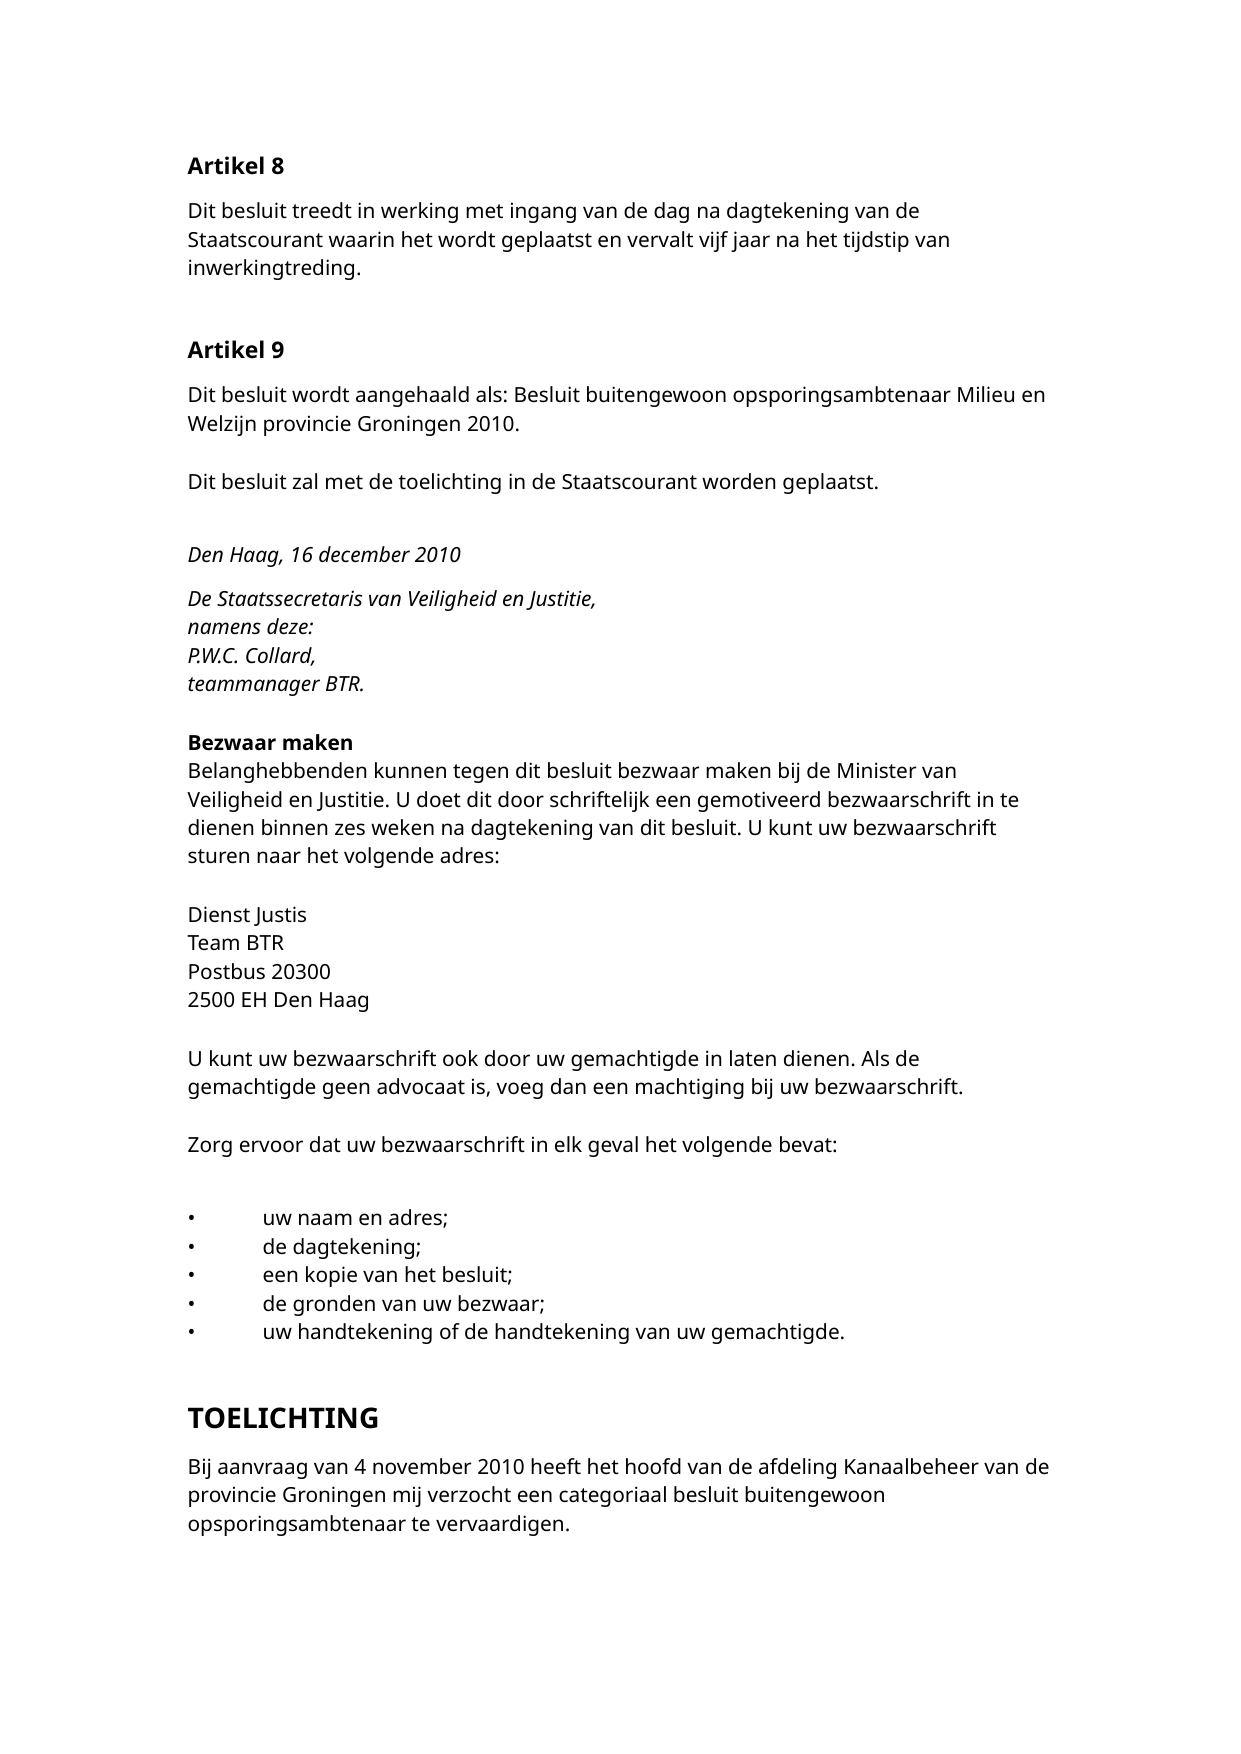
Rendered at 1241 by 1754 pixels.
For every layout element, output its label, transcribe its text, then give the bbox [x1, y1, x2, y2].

text De Staatssecretaris van Veiligheid en Justitie, [187, 584, 1053, 612]
text namens deze: [187, 612, 1053, 641]
text teammanager BTR. [187, 669, 1053, 698]
text Dit besluit zal met de toelichting in de Staatscourant worden geplaatst. [187, 467, 1053, 496]
text Dit besluit treedt in werking met ingang van de dag na dagtekening van de Staatscourant waarin het wordt geplaatst en vervalt vijf jaar na het tijdstip van inwerkingtreding. [187, 196, 1053, 282]
text P.W.C. Collard, [187, 641, 1053, 669]
subtitle Artikel 8 [187, 150, 1053, 181]
subtitle Artikel 9 [187, 334, 1053, 365]
text Team BTR [187, 928, 1053, 957]
text Dit besluit wordt aangehaald als: Besluit buitengewoon opsporingsambtenaar Milieu en Welzijn provincie Groningen 2010. [187, 380, 1053, 437]
text U kunt uw bezwaarschrift ook door uw gemachtigde in laten dienen. Als de gemachtigde geen advocaat is, voeg dan een machtiging bij uw bezwaarschrift. [187, 1044, 1053, 1101]
text Den Haag, 16 december 2010 [187, 541, 1053, 569]
text Postbus 20300 [187, 957, 1053, 985]
list uw handtekening of de handtekening van uw gemachtigde. [187, 1317, 1053, 1346]
text Bezwaar maken [187, 728, 1053, 756]
text 2500 EH Den Haag [187, 985, 1053, 1014]
subtitle TOELICHTING [187, 1398, 1053, 1437]
list de gronden van uw bezwaar; [187, 1289, 1053, 1317]
text Dienst Justis [187, 900, 1053, 928]
list uw naam en adres; [187, 1203, 1053, 1232]
text Belanghebbenden kunnen tegen dit besluit bezwaar maken bij de Minister van Veiligheid en Justitie. U doet dit door schriftelijk een gemotiveerd bezwaarschrift in te dienen binnen zes weken na dagtekening van dit besluit. U kunt uw bezwaarschrift sturen naar het volgende adres: [187, 756, 1053, 870]
list een kopie van het besluit; [187, 1260, 1053, 1289]
text Bij aanvraag van 4 november 2010 heeft het hoofd van de afdeling Kanaalbeheer van de provincie Groningen mij verzocht een categoriaal besluit buitengewoon opsporingsambtenaar te vervaardigen. [187, 1452, 1053, 1537]
list de dagtekening; [187, 1232, 1053, 1260]
text Zorg ervoor dat uw bezwaarschrift in elk geval het volgende bevat: [187, 1130, 1053, 1158]
